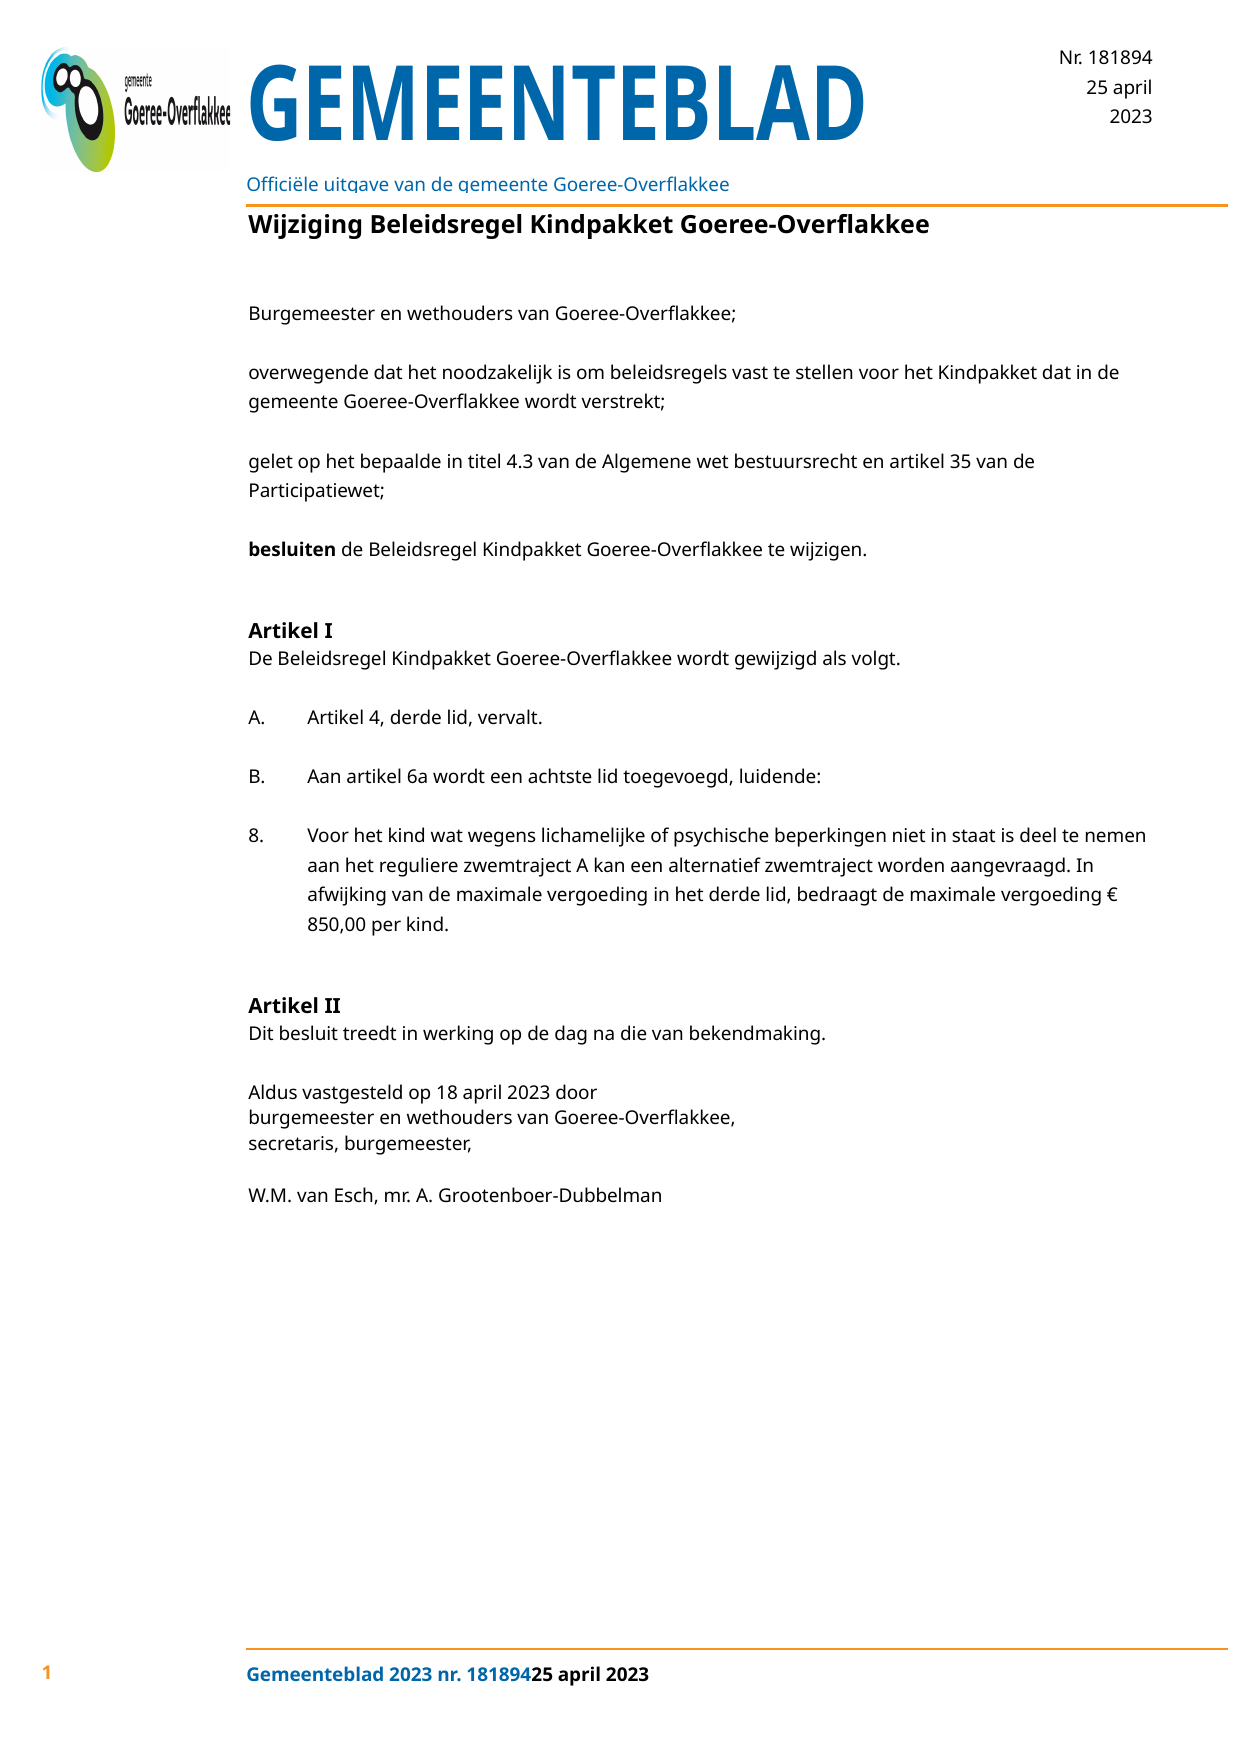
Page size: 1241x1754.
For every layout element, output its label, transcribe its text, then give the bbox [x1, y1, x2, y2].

text overwegende dat het noodzakelijk is om beleidsregels vast te stellen voor het Kindpakket dat in de gemeente Goeree-Overflakkee wordt verstrekt; [248, 359, 1152, 414]
text W.M. van Esch, mr. A. Grootenboer-Dubbelman [248, 1182, 1152, 1207]
text Artikel I [248, 617, 1152, 645]
list Aan artikel 6a wordt een achtste lid toegevoegd, luidende: [248, 763, 1152, 789]
text Aldus vastgesteld op 18 april 2023 door [248, 1079, 1152, 1104]
text burgemeester en wethouders van Goeree-Overflakkee, [248, 1104, 1152, 1130]
text gelet op het bepaalde in titel 4.3 van de Algemene wet bestuursrecht en artikel 35 van de Participatiewet; [248, 448, 1152, 503]
text besluiten de Beleidsregel Kindpakket Goeree-Overflakkee te wijzigen. [248, 537, 1152, 562]
list Voor het kind wat wegens lichamelijke of psychische beperkingen niet in staat is deel te nemen aan het reguliere zwemtraject A kan een alternatief zwemtraject worden aangevraagd. In afwijking van de maximale vergoeding in het derde lid, bedraagt de maximale vergoeding € 850,00 per kind. [248, 822, 1152, 937]
text De Beleidsregel Kindpakket Goeree-Overflakkee wordt gewijzigd als volgt. [248, 645, 1152, 671]
list Artikel 4, derde lid, vervalt. [248, 704, 1152, 730]
text Burgemeester en wethouders van Goeree-Overflakkee; [248, 300, 1152, 326]
text Dit besluit treedt in werking op de dag na die van bekendmaking. [248, 1020, 1152, 1045]
text secretaris, burgemeester, [248, 1130, 1152, 1156]
text Wijziging Beleidsregel Kindpakket Goeree-Overflakkee [248, 207, 1152, 241]
picture [41, 47, 231, 172]
text Artikel II [248, 991, 1152, 1020]
